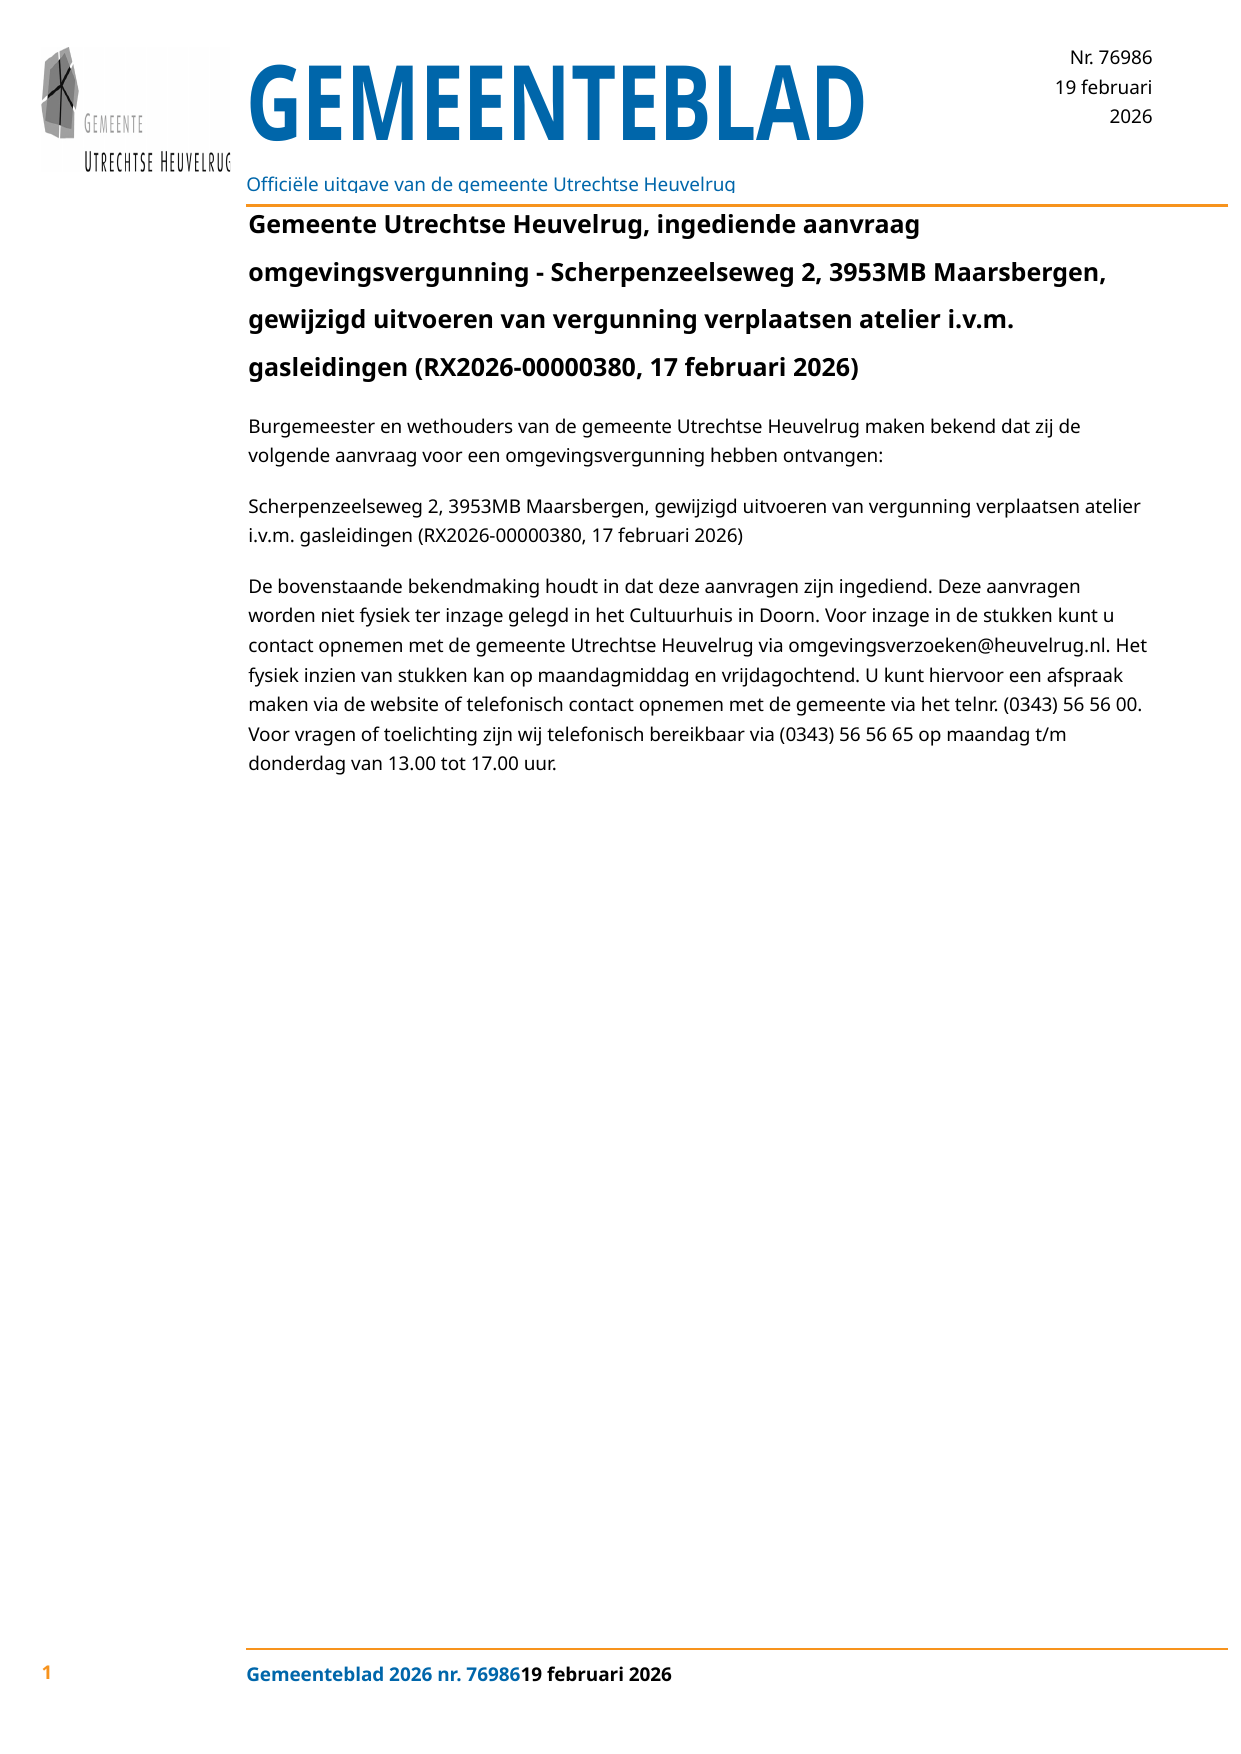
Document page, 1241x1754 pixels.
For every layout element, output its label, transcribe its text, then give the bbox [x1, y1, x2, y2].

text De bovenstaande bekendmaking houdt in dat deze aanvragen zijn ingediend. Deze aanvragen worden niet fysiek ter inzage gelegd in het Cultuurhuis in Doorn. Voor inzage in de stukken kunt u contact opnemen met de gemeente Utrechtse Heuvelrug via omgevingsverzoeken@heuvelrug.nl. Het fysiek inzien van stukken kan op maandagmiddag en vrijdagochtend. U kunt hiervoor een afspraak maken via de website of telefonisch contact opnemen met de gemeente via het telnr. (0343) 56 56 00. Voor vragen of toelichting zijn wij telefonisch bereikbaar via (0343) 56 56 65 op maandag t/m donderdag van 13.00 tot 17.00 uur. [248, 573, 1152, 776]
picture [41, 47, 231, 172]
text Scherpenzeelseweg 2, 3953MB Maarsbergen, gewijzigd uitvoeren van vergunning verplaatsen atelier i.v.m. gasleidingen (RX2026-00000380, 17 februari 2026) [248, 493, 1152, 548]
text Burgemeester en wethouders van de gemeente Utrechtse Heuvelrug maken bekend dat zij de volgende aanvraag voor een omgevingsvergunning hebben ontvangen: [248, 413, 1152, 468]
text Gemeente Utrechtse Heuvelrug, ingediende aanvraag omgevingsvergunning - Scherpenzeelseweg 2, 3953MB Maarsbergen, gewijzigd uitvoeren van vergunning verplaatsen atelier i.v.m. gasleidingen (RX2026-00000380, 17 februari 2026) [248, 207, 1152, 384]
